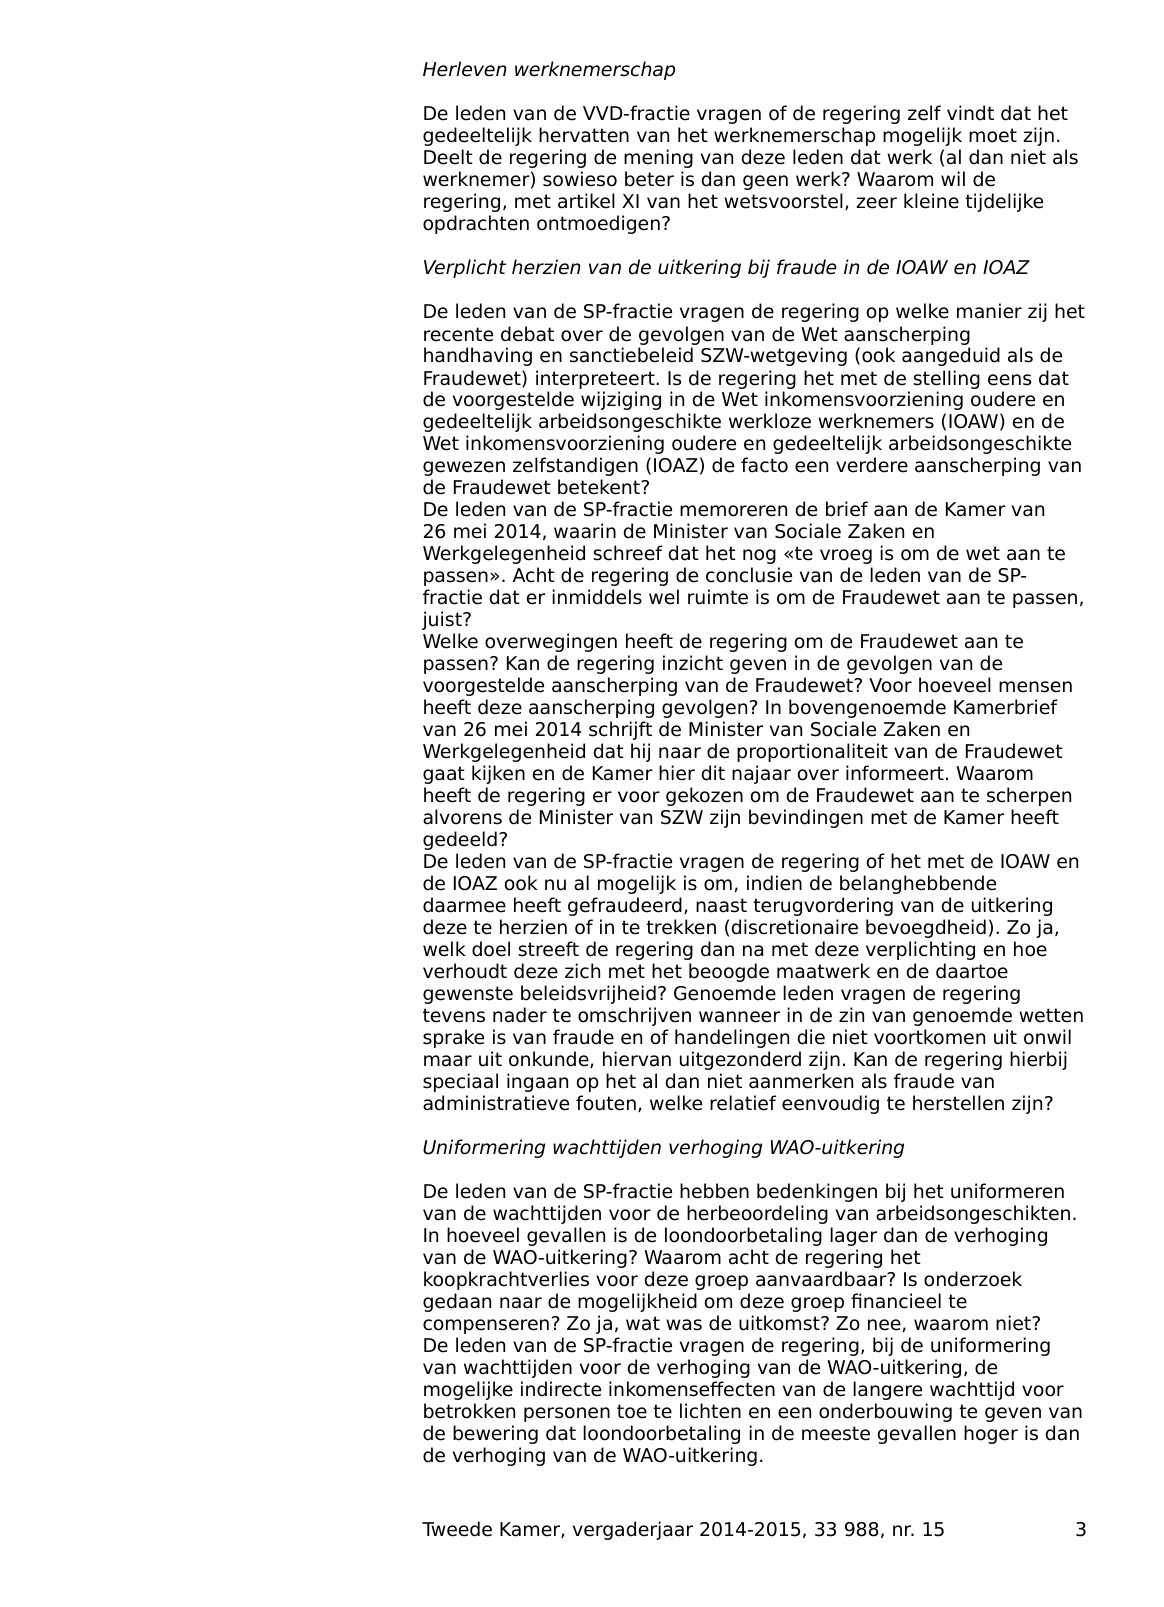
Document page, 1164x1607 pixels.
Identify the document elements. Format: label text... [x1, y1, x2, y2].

text De leden van de SP-fractie hebben bedenkingen bij het uniformeren van de wachttijden voor de herbeoordeling van arbeidsongeschikten. In hoeveel gevallen is de loondoorbetaling lager dan de verhoging van de WAO-uitkering? Waarom acht de regering het koopkrachtverlies voor deze groep aanvaardbaar? Is onderzoek gedaan naar de mogelijkheid om deze groep financieel te compenseren? Zo ja, wat was de uitkomst? Zo nee, waarom niet? [422, 1181, 1087, 1335]
subtitle Herleven werknemerschap [422, 59, 1087, 81]
subtitle Uniformering wachttijden verhoging WAO-uitkering [422, 1137, 1087, 1159]
text De leden van de SP-fractie vragen de regering, bij de uniformering van wachttijden voor de verhoging van de WAO-uitkering, de mogelijke indirecte inkomenseffecten van de langere wachttijd voor betrokken personen toe te lichten en een onderbouwing te geven van de bewering dat loondoorbetaling in de meeste gevallen hoger is dan de verhoging van de WAO-uitkering. [422, 1335, 1087, 1467]
text De leden van de SP-fractie memoreren de brief aan de Kamer van 26 mei 2014, waarin de Minister van Sociale Zaken en Werkgelegenheid schreef dat het nog «te vroeg is om de wet aan te passen». Acht de regering de conclusie van de leden van de SP-fractie dat er inmiddels wel ruimte is om de Fraudewet aan te passen, juist? [422, 499, 1087, 631]
subtitle Verplicht herzien van de uitkering bij fraude in de IOAW en IOAZ [422, 257, 1087, 279]
text De leden van de SP-fractie vragen de regering of het met de IOAW en de IOAZ ook nu al mogelijk is om, indien de belanghebbende daarmee heeft gefraudeerd, naast terugvordering van de uitkering deze te herzien of in te trekken (discretionaire bevoegdheid). Zo ja, welk doel streeft de regering dan na met deze verplichting en hoe verhoudt deze zich met het beoogde maatwerk en de daartoe gewenste beleidsvrijheid? Genoemde leden vragen de regering tevens nader te omschrijven wanneer in de zin van genoemde wetten sprake is van fraude en of handelingen die niet voortkomen uit onwil maar uit onkunde, hiervan uitgezonderd zijn. Kan de regering hierbij speciaal ingaan op het al dan niet aanmerken als fraude van administratieve fouten, welke relatief eenvoudig te herstellen zijn? [422, 851, 1087, 1115]
text Welke overwegingen heeft de regering om de Fraudewet aan te passen? Kan de regering inzicht geven in de gevolgen van de voorgestelde aanscherping van de Fraudewet? Voor hoeveel mensen heeft deze aanscherping gevolgen? In bovengenoemde Kamerbrief van 26 mei 2014 schrijft de Minister van Sociale Zaken en Werkgelegenheid dat hij naar de proportionaliteit van de Fraudewet gaat kijken en de Kamer hier dit najaar over informeert. Waarom heeft de regering er voor gekozen om de Fraudewet aan te scherpen alvorens de Minister van SZW zijn bevindingen met de Kamer heeft gedeeld? [422, 631, 1087, 851]
text De leden van de VVD-fractie vragen of de regering zelf vindt dat het gedeeltelijk hervatten van het werknemerschap mogelijk moet zijn. Deelt de regering de mening van deze leden dat werk (al dan niet als werknemer) sowieso beter is dan geen werk? Waarom wil de regering, met artikel XI van het wetsvoorstel, zeer kleine tijdelijke opdrachten ontmoedigen? [422, 103, 1087, 235]
text De leden van de SP-fractie vragen de regering op welke manier zij het recente debat over de gevolgen van de Wet aanscherping handhaving en sanctiebeleid SZW-wetgeving (ook aangeduid als de Fraudewet) interpreteert. Is de regering het met de stelling eens dat de voorgestelde wijziging in de Wet inkomensvoorziening oudere en gedeeltelijk arbeidsongeschikte werkloze werknemers (IOAW) en de Wet inkomensvoorziening oudere en gedeeltelijk arbeidsongeschikte gewezen zelfstandigen (IOAZ) de facto een verdere aanscherping van de Fraudewet betekent? [422, 301, 1087, 499]
